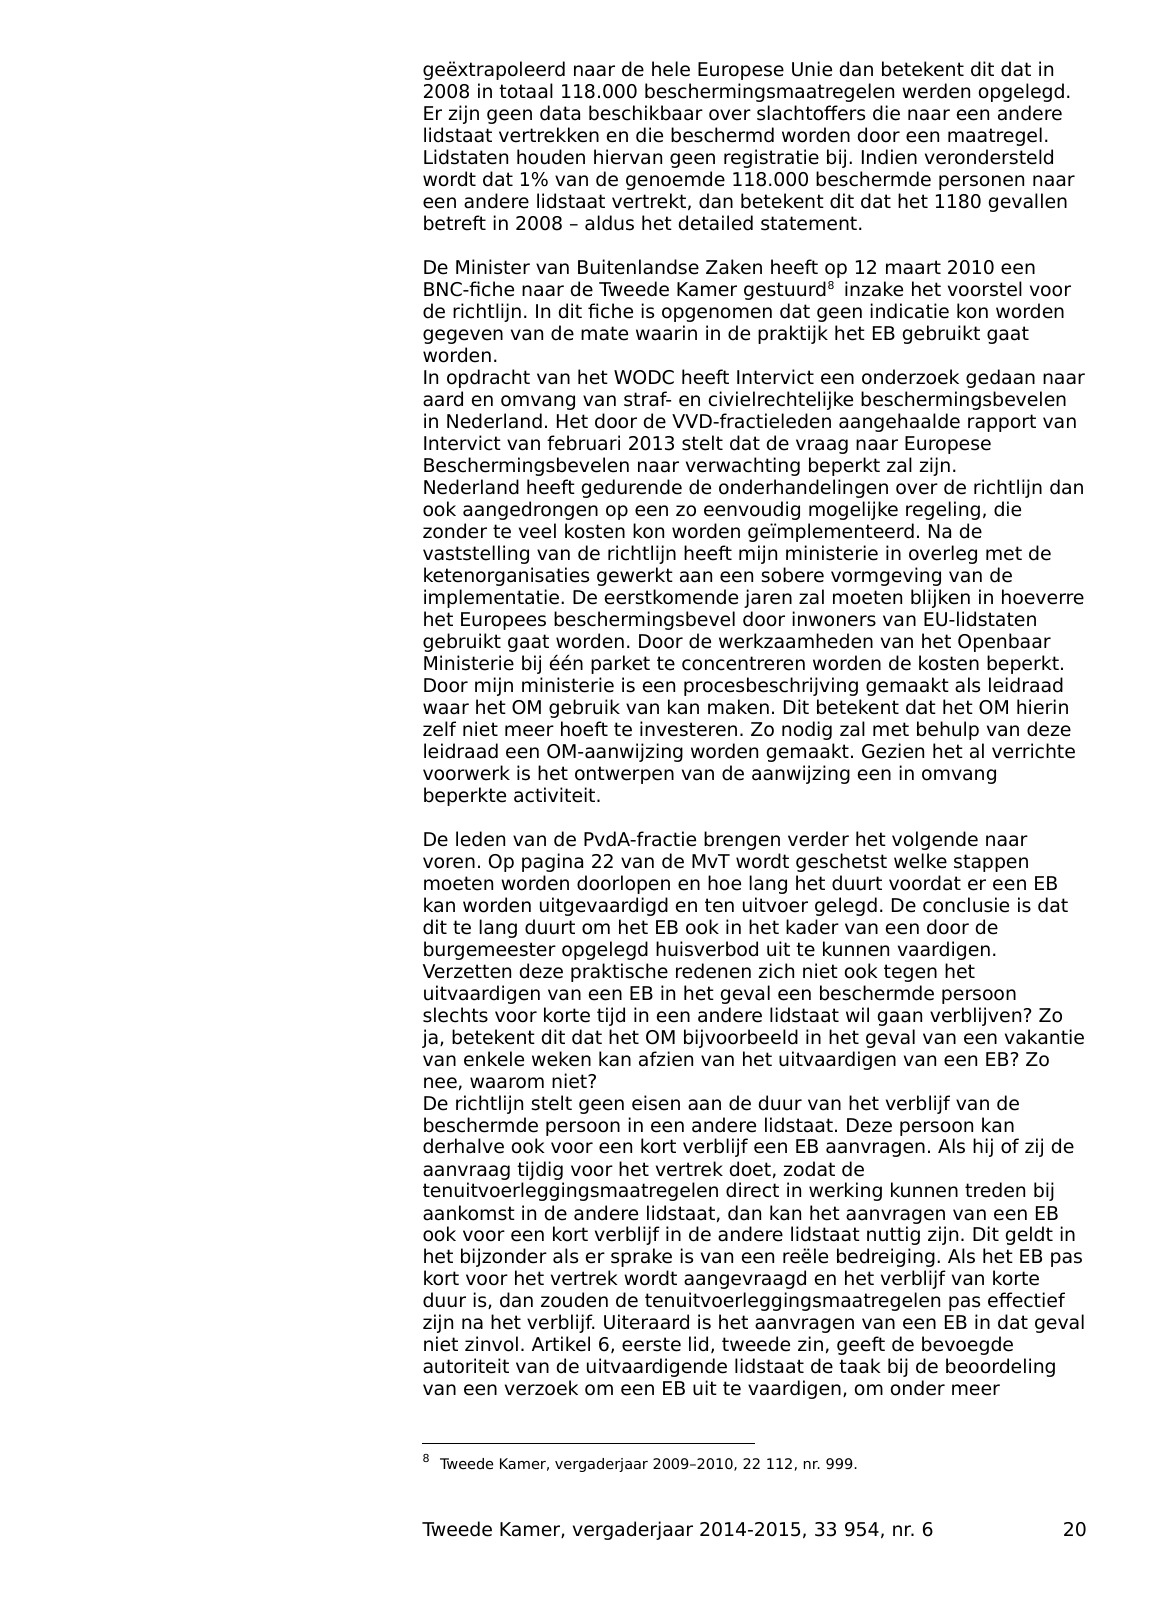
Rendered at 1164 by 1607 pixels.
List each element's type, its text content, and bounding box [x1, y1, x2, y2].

text Nederland heeft gedurende de onderhandelingen over de richtlijn dan ook aangedrongen op een zo eenvoudig mogelijke regeling, die zonder te veel kosten kon worden geïmplementeerd. Na de vaststelling van de richtlijn heeft mijn ministerie in overleg met de ketenorganisaties gewerkt aan een sobere vormgeving van de implementatie. De eerstkomende jaren zal moeten blijken in hoeverre het Europees beschermingsbevel door inwoners van EU-lidstaten gebruikt gaat worden. Door de werkzaamheden van het Openbaar Ministerie bij één parket te concentreren worden de kosten beperkt. Door mijn ministerie is een procesbeschrijving gemaakt als leidraad waar het OM gebruik van kan maken. Dit betekent dat het OM hierin zelf niet meer hoeft te investeren. Zo nodig zal met behulp van deze leidraad een OM-aanwijzing worden gemaakt. Gezien het al verrichte voorwerk is het ontwerpen van de aanwijzing een in omvang beperkte activiteit. [422, 477, 1087, 807]
text De leden van de PvdA-fractie brengen verder het volgende naar voren. Op pagina 22 van de MvT wordt geschetst welke stappen moeten worden doorlopen en hoe lang het duurt voordat er een EB kan worden uitgevaardigd en ten uitvoer gelegd. De conclusie is dat dit te lang duurt om het EB ook in het kader van een door de burgemeester opgelegd huisverbod uit te kunnen vaardigen. Verzetten deze praktische redenen zich niet ook tegen het uitvaardigen van een EB in het geval een beschermde persoon slechts voor korte tijd in een andere lidstaat wil gaan verblijven? Zo ja, betekent dit dat het OM bijvoorbeeld in het geval van een vakantie van enkele weken kan afzien van het uitvaardigen van een EB? Zo nee, waarom niet? [422, 829, 1087, 1092]
text De richtlijn stelt geen eisen aan de duur van het verblijf van de beschermde persoon in een andere lidstaat. Deze persoon kan derhalve ook voor een kort verblijf een EB aanvragen. Als hij of zij de aanvraag tijdig voor het vertrek doet, zodat de tenuitvoerleggingsmaatregelen direct in werking kunnen treden bij aankomst in de andere lidstaat, dan kan het aanvragen van een EB ook voor een kort verblijf in de andere lidstaat nuttig zijn. Dit geldt in het bijzonder als er sprake is van een reële bedreiging. Als het EB pas kort voor het vertrek wordt aangevraagd en het verblijf van korte duur is, dan zouden de tenuitvoerleggingsmaatregelen pas effectief zijn na het verblijf. Uiteraard is het aanvragen van een EB in dat geval niet zinvol. Artikel 6, eerste lid, tweede zin, geeft de bevoegde autoriteit van de uitvaardigende lidstaat de taak bij de beoordeling van een verzoek om een EB uit te vaardigen, om onder meer [422, 1092, 1087, 1400]
text De Minister van Buitenlandse Zaken heeft op 12 maart 2010 een BNC-fiche naar de Tweede Kamer gestuurd inzake het voorstel voor de richtlijn. In dit fiche is opgenomen dat geen indicatie kon worden gegeven van de mate waarin in de praktijk het EB gebruikt gaat worden. [422, 257, 1087, 367]
text Tweede Kamer, vergaderjaar 2009–2010, 22 112, nr. 999. [422, 1452, 1087, 1474]
text geëxtrapoleerd naar de hele Europese Unie dan betekent dit dat in 2008 in totaal 118.000 beschermingsmaatregelen werden opgelegd. Er zijn geen data beschikbaar over slachtoffers die naar een andere lidstaat vertrekken en die beschermd worden door een maatregel. Lidstaten houden hiervan geen registratie bij. Indien verondersteld wordt dat 1% van de genoemde 118.000 beschermde personen naar een andere lidstaat vertrekt, dan betekent dit dat het 1180 gevallen betreft in 2008 – aldus het detailed statement. [422, 59, 1087, 235]
text In opdracht van het WODC heeft Intervict een onderzoek gedaan naar aard en omvang van straf- en civielrechtelijke beschermingsbevelen in Nederland. Het door de VVD-fractieleden aangehaalde rapport van Intervict van februari 2013 stelt dat de vraag naar Europese Beschermingsbevelen naar verwachting beperkt zal zijn. [422, 367, 1087, 477]
